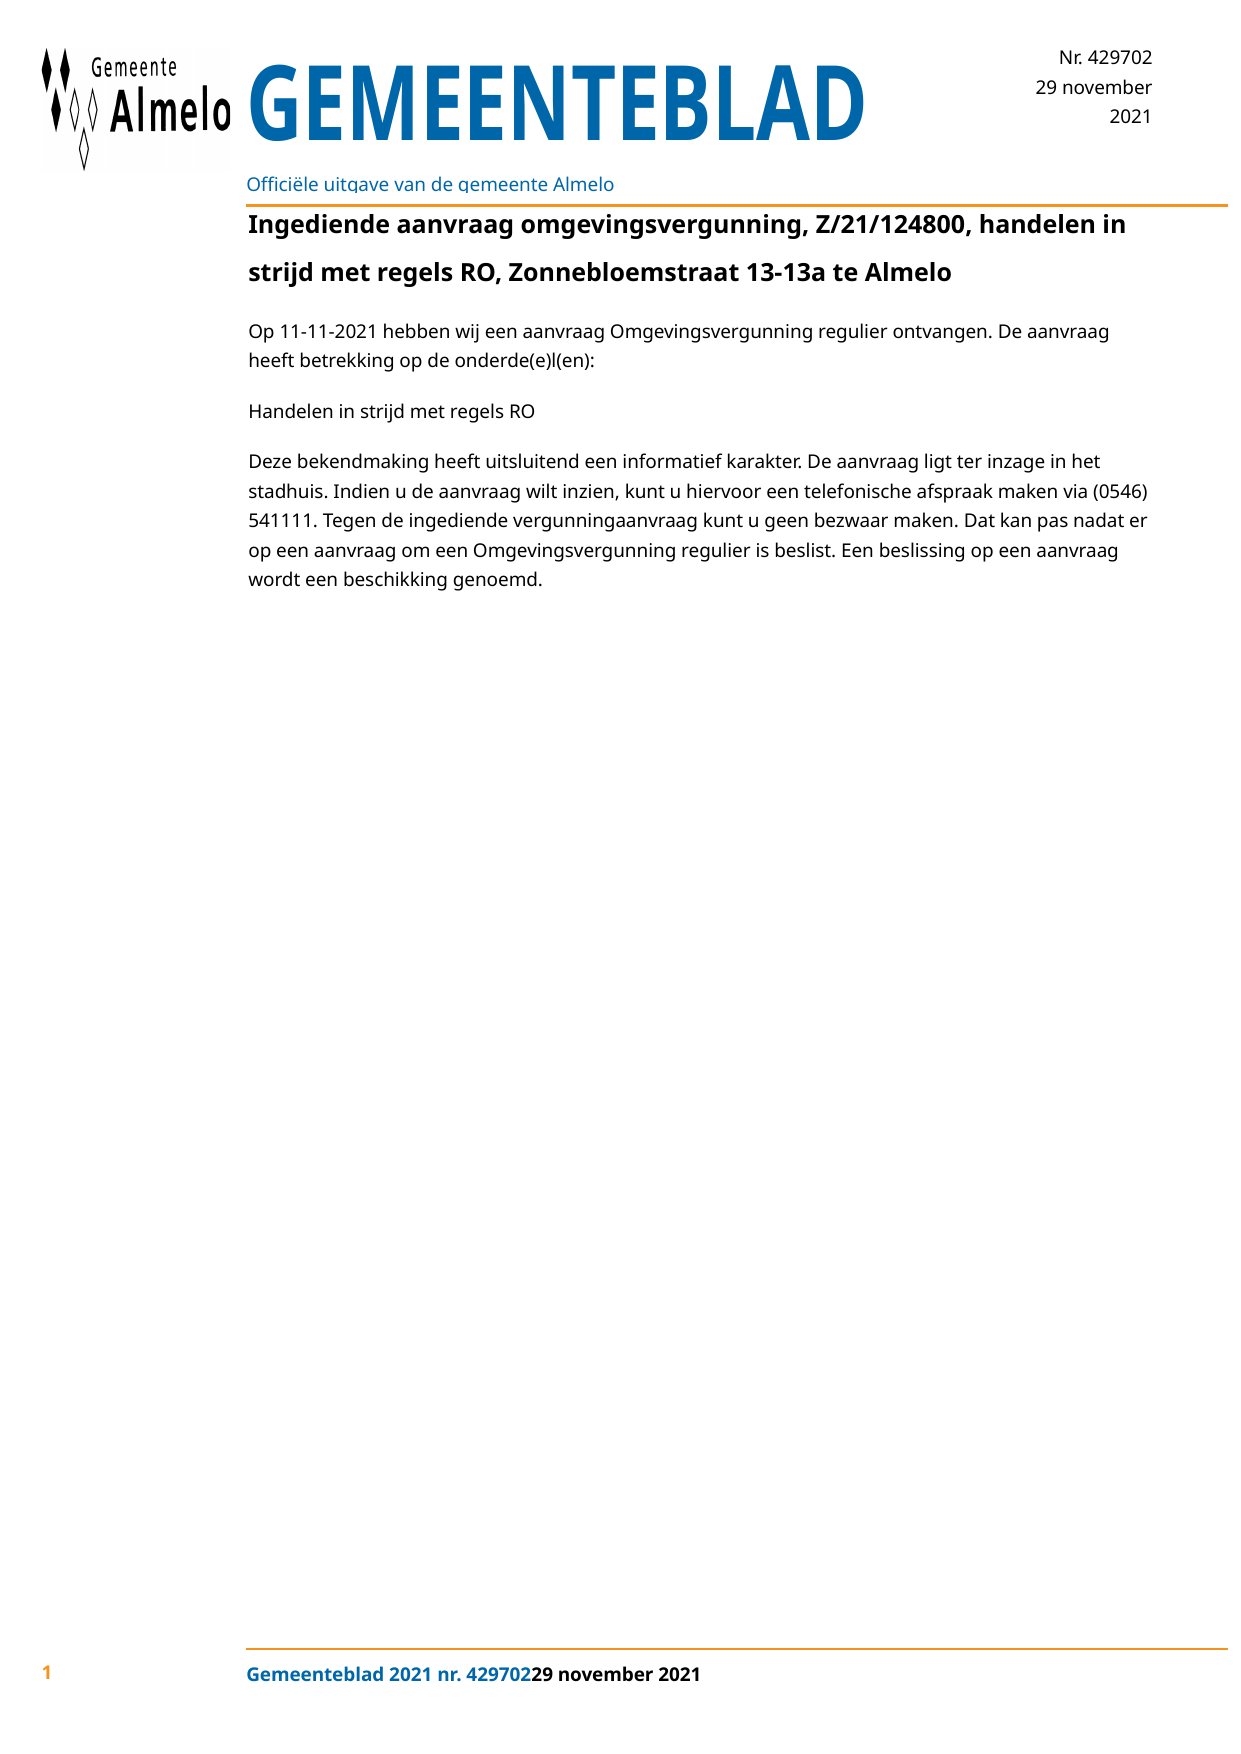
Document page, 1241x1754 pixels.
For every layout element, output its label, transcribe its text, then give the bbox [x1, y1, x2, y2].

text Deze bekendmaking heeft uitsluitend een informatief karakter. De aanvraag ligt ter inzage in het stadhuis. Indien u de aanvraag wilt inzien, kunt u hiervoor een telefonische afspraak maken via (0546) 541111. Tegen de ingediende vergunningaanvraag kunt u geen bezwaar maken. Dat kan pas nadat er op een aanvraag om een Omgevingsvergunning regulier is beslist. Een beslissing op een aanvraag wordt een beschikking genoemd. [248, 448, 1152, 592]
picture [41, 47, 231, 172]
text Handelen in strijd met regels RO [248, 398, 1152, 424]
text Ingediende aanvraag omgevingsvergunning, Z/21/124800, handelen in strijd met regels RO, Zonnebloemstraat 13-13a te Almelo [248, 207, 1152, 288]
text Op 11-11-2021 hebben wij een aanvraag Omgevingsvergunning regulier ontvangen. De aanvraag heeft betrekking op de onderde(e)l(en): [248, 318, 1152, 373]
